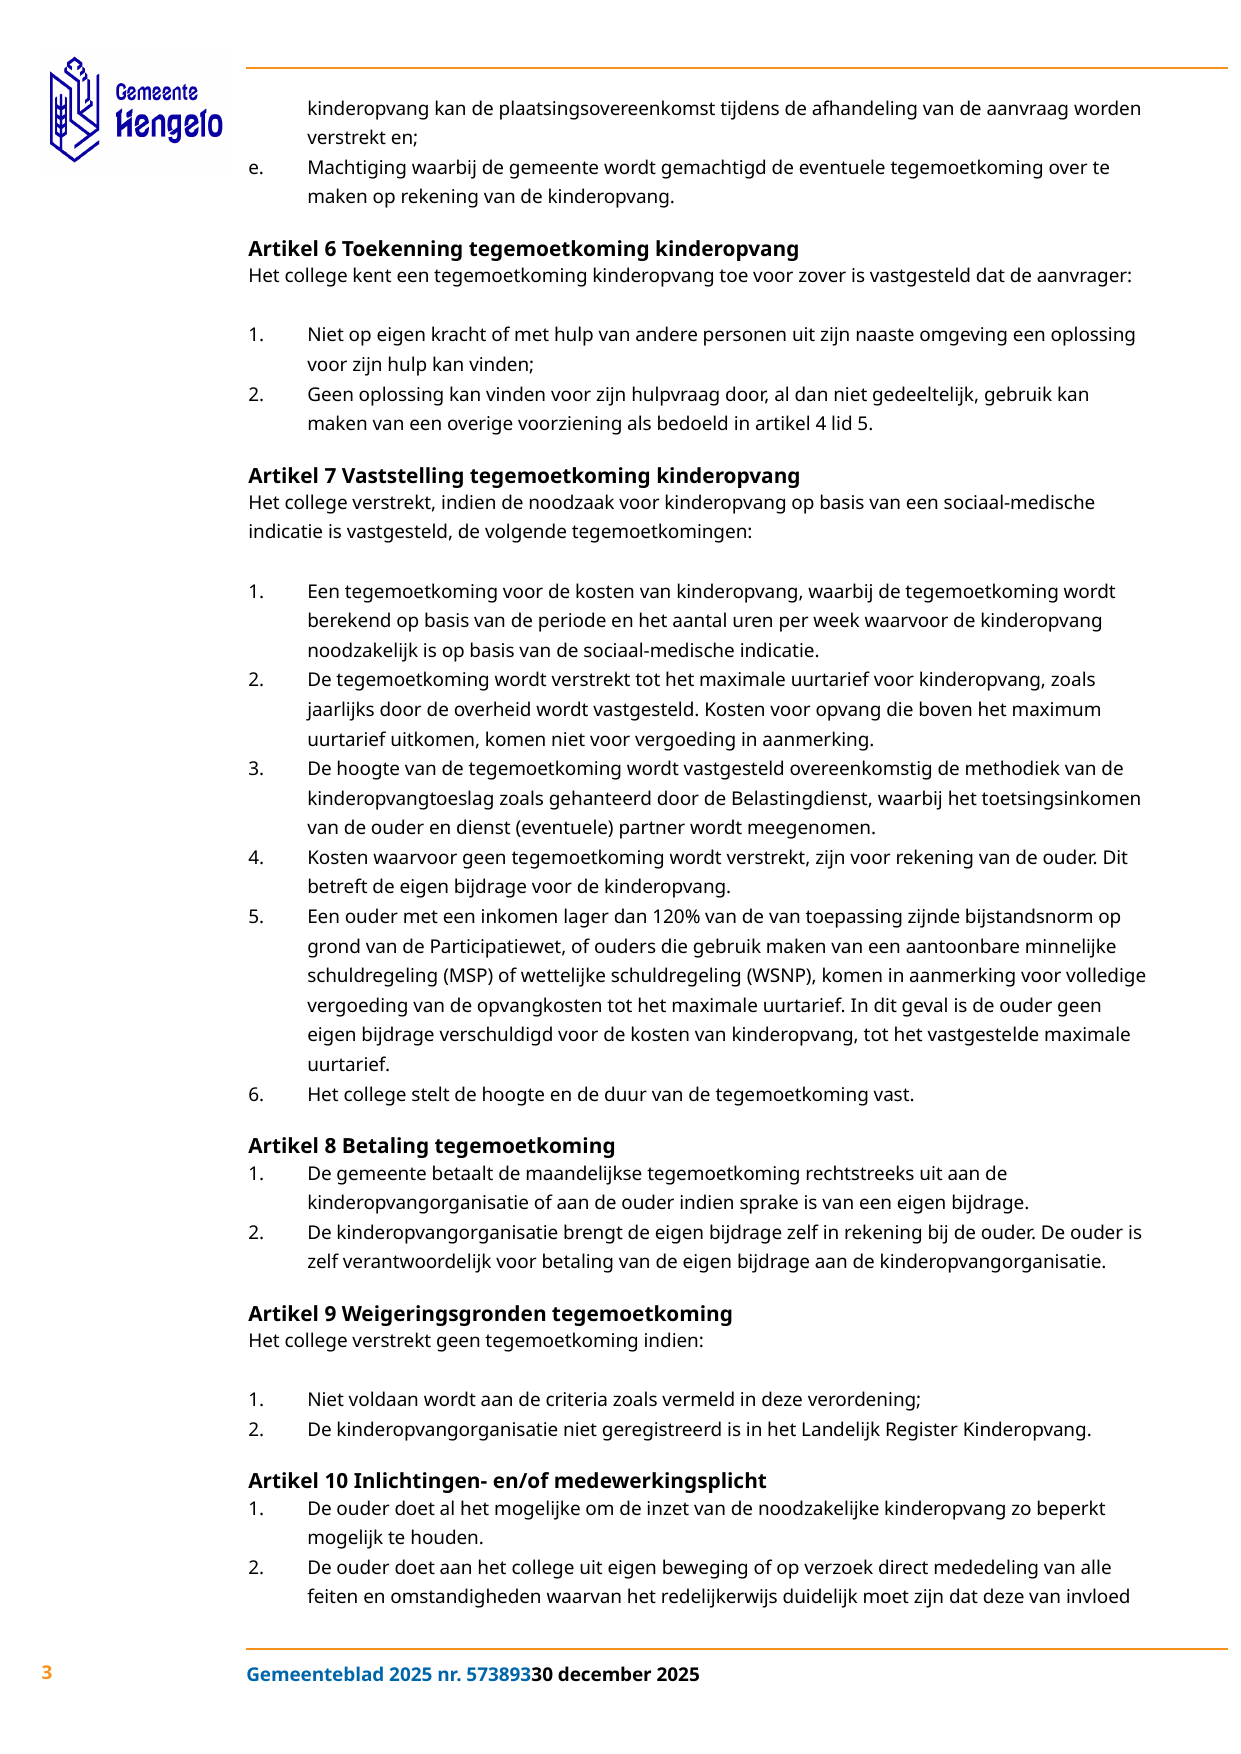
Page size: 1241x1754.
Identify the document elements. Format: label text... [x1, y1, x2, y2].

list Machtiging waarbij de gemeente wordt gemachtigd de eventuele tegemoetkoming over te maken op rekening van de kinderopvang. [248, 154, 1152, 209]
list Een tegemoetkoming voor de kosten van kinderopvang, waarbij de tegemoetkoming wordt berekend op basis van de periode en het aantal uren per week waarvoor de kinderopvang noodzakelijk is op basis van de sociaal-medische indicatie. [248, 578, 1152, 663]
list Niet voldaan wordt aan de criteria zoals vermeld in deze verordening; [248, 1386, 1152, 1412]
text Het college verstrekt, indien de noodzaak voor kinderopvang op basis van een sociaal-medische indicatie is vastgesteld, de volgende tegemoetkomingen: [248, 489, 1152, 544]
text Het college verstrekt geen tegemoetkoming indien: [248, 1327, 1152, 1353]
list De ouder doet al het mogelijke om de inzet van de noodzakelijke kinderopvang zo beperkt mogelijk te houden. [248, 1495, 1152, 1550]
list De hoogte van de tegemoetkoming wordt vastgesteld overeenkomstig de methodiek van de kinderopvangtoeslag zoals gehanteerd door de Belastingdienst, waarbij het toetsingsinkomen van de ouder en dienst (eventuele) partner wordt meegenomen. [248, 755, 1152, 840]
text Artikel 10 Inlichtingen- en/of medewerkingsplicht [248, 1466, 1152, 1495]
list Geen oplossing kan vinden voor zijn hulpvraag door, al dan niet gedeeltelijk, gebruik kan maken van een overige voorziening als bedoeld in artikel 4 lid 5. [248, 381, 1152, 436]
list Niet op eigen kracht of met hulp van andere personen uit zijn naaste omgeving een oplossing voor zijn hulp kan vinden; [248, 322, 1152, 377]
list De tegemoetkoming wordt verstrekt tot het maximale uurtarief voor kinderopvang, zoals jaarlijks door de overheid wordt vastgesteld. Kosten voor opvang die boven het maximum uurtarief uitkomen, komen niet voor vergoeding in aanmerking. [248, 667, 1152, 752]
list De ouder doet aan het college uit eigen beweging of op verzoek direct mededeling van alle feiten en omstandigheden waarvan het redelijkerwijs duidelijk moet zijn dat deze van invloed [248, 1554, 1152, 1609]
list De gemeente betaalt de maandelijkse tegemoetkoming rechtstreeks uit aan de kinderopvangorganisatie of aan de ouder indien sprake is van een eigen bijdrage. [248, 1160, 1152, 1215]
list Het college stelt de hoogte en de duur van de tegemoetkoming vast. [248, 1081, 1152, 1107]
text Het college kent een tegemoetkoming kinderopvang toe voor zover is vastgesteld dat de aanvrager: [248, 262, 1152, 288]
text Artikel 6 Toekenning tegemoetkoming kinderopvang [248, 234, 1152, 262]
text Artikel 7 Vaststelling tegemoetkoming kinderopvang [248, 461, 1152, 489]
list Kosten waarvoor geen tegemoetkoming wordt verstrekt, zijn voor rekening van de ouder. Dit betreft de eigen bijdrage voor de kinderopvang. [248, 844, 1152, 899]
text Artikel 9 Weigeringsgronden tegemoetkoming [248, 1299, 1152, 1327]
picture [41, 47, 231, 172]
list Een ouder met een inkomen lager dan 120% van de van toepassing zijnde bijstandsnorm op grond van de Participatiewet, of ouders die gebruik maken van een aantoonbare minnelijke schuldregeling (MSP) of wettelijke schuldregeling (WSNP), komen in aanmerking voor volledige vergoeding van de opvangkosten tot het maximale uurtarief. In dit geval is de ouder geen eigen bijdrage verschuldigd voor de kosten van kinderopvang, tot het vastgestelde maximale uurtarief. [248, 903, 1152, 1077]
text Artikel 8 Betaling tegemoetkoming [248, 1131, 1152, 1160]
list De kinderopvangorganisatie niet geregistreerd is in het Landelijk Register Kinderopvang. [248, 1416, 1152, 1442]
list De kinderopvangorganisatie brengt de eigen bijdrage zelf in rekening bij de ouder. De ouder is zelf verantwoordelijk voor betaling van de eigen bijdrage aan de kinderopvangorganisatie. [248, 1219, 1152, 1274]
list kinderopvang kan de plaatsingsovereenkomst tijdens de afhandeling van de aanvraag worden verstrekt en; [248, 95, 1152, 150]
